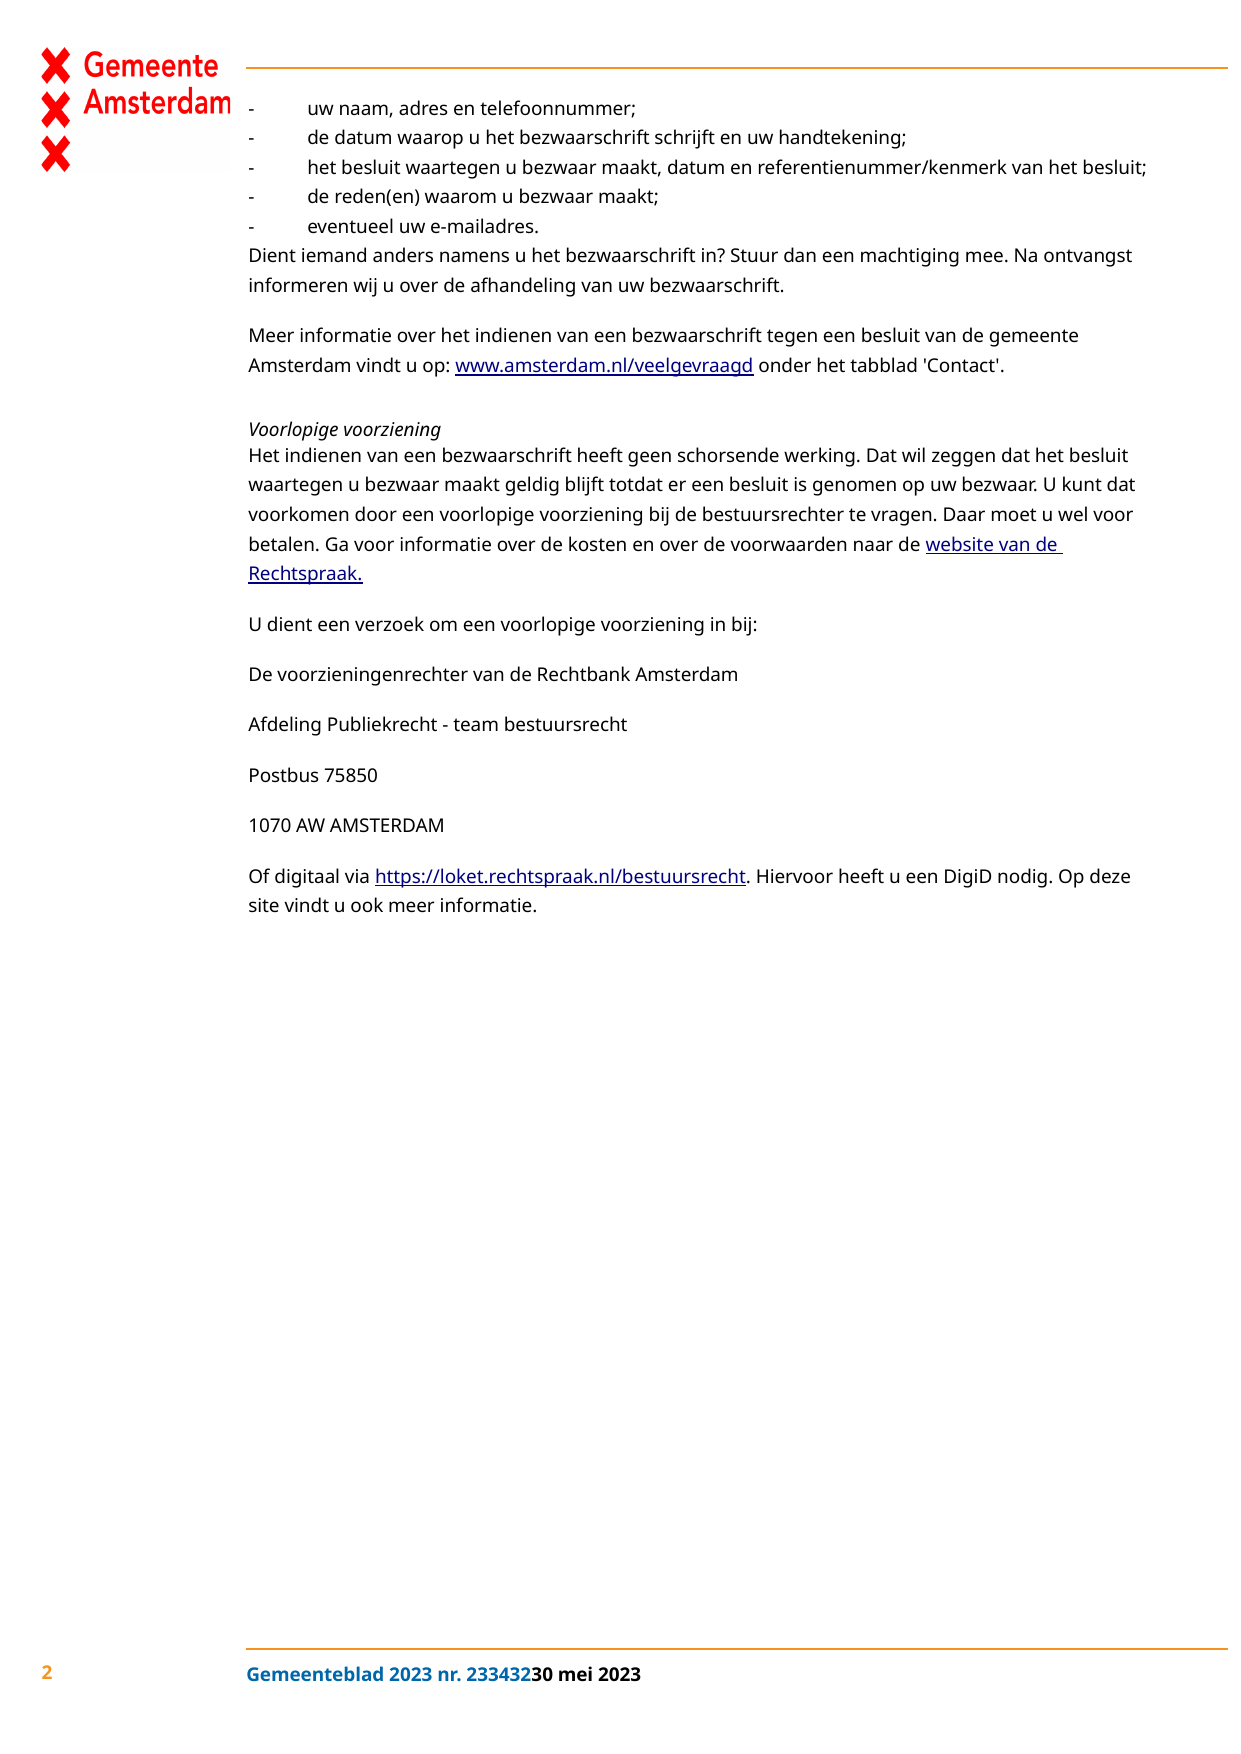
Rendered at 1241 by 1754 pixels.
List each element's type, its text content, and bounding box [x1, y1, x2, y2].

list het besluit waartegen u bezwaar maakt, datum en referentienummer/kenmerk van het besluit; [248, 154, 1152, 180]
text Voorlopige voorziening [248, 416, 1152, 442]
text Afdeling Publiekrecht - team bestuursrecht [248, 712, 1152, 737]
list eventueel uw e-mailadres. [248, 213, 1152, 239]
picture [41, 47, 231, 172]
list uw naam, adres en telefoonnummer; [248, 95, 1152, 121]
text Postbus 75850 [248, 762, 1152, 788]
text De voorzieningenrechter van de Rechtbank Amsterdam [248, 661, 1152, 687]
text Of digitaal via https://loket.rechtspraak.nl/bestuursrecht. Hiervoor heeft u een DigiD nodig. Op deze site vindt u ook meer informatie. [248, 863, 1152, 918]
text U dient een verzoek om een voorlopige voorziening in bij: [248, 611, 1152, 636]
list de reden(en) waarom u bezwaar maakt; [248, 183, 1152, 209]
list de datum waarop u het bezwaarschrift schrijft en uw handtekening; [248, 124, 1152, 150]
text Dient iemand anders namens u het bezwaarschrift in? Stuur dan een machtiging mee. Na ontvangst informeren wij u over de afhandeling van uw bezwaarschrift. [248, 243, 1152, 298]
text 1070 AW AMSTERDAM [248, 812, 1152, 838]
text Meer informatie over het indienen van een bezwaarschrift tegen een besluit van de gemeente Amsterdam vindt u op: www.amsterdam.nl/veelgevraagd onder het tabblad 'Contact'. [248, 323, 1152, 378]
text Het indienen van een bezwaarschrift heeft geen schorsende werking. Dat wil zeggen dat het besluit waartegen u bezwaar maakt geldig blijft totdat er een besluit is genomen op uw bezwaar. U kunt dat voorkomen door een voorlopige voorziening bij de bestuursrechter te vragen. Daar moet u wel voor betalen. Ga voor informatie over de kosten en over de voorwaarden naar de website van de Rechtspraak. [248, 442, 1152, 586]
